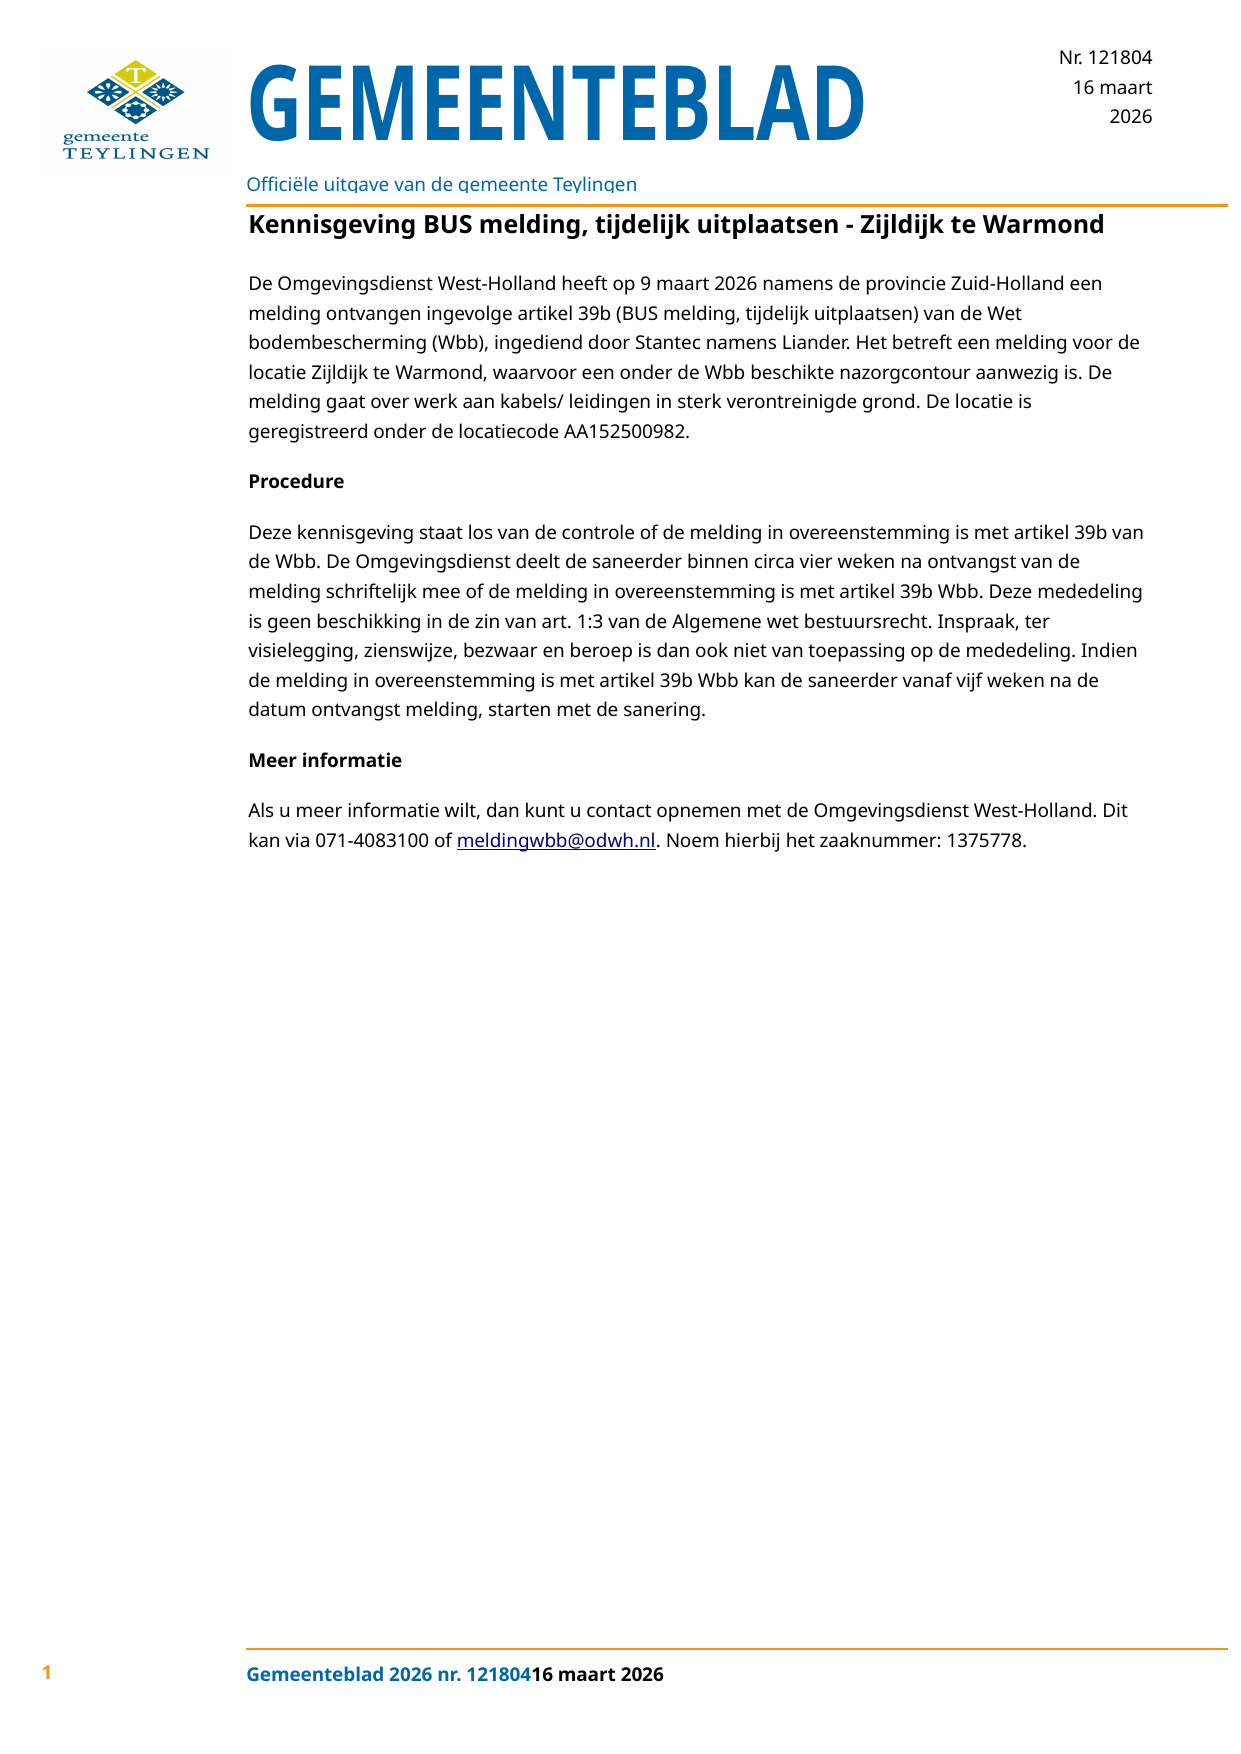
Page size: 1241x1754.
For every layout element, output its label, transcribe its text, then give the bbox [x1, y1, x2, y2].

text Als u meer informatie wilt, dan kunt u contact opnemen met de Omgevingsdienst West-Holland. Dit kan via 071-4083100 of meldingwbb@odwh.nl. Noem hierbij het zaaknummer: 1375778. [248, 797, 1152, 853]
text Procedure [248, 469, 1152, 494]
picture [41, 47, 231, 172]
text Kennisgeving BUS melding, tijdelijk uitplaatsen - Zijldijk te Warmond [248, 207, 1152, 241]
text Meer informatie [248, 747, 1152, 773]
text Deze kennisgeving staat los van de controle of de melding in overeenstemming is met artikel 39b van de Wbb. De Omgevingsdienst deelt de saneerder binnen circa vier weken na ontvangst van de melding schriftelijk mee of de melding in overeenstemming is met artikel 39b Wbb. Deze mededeling is geen beschikking in de zin van art. 1:3 van de Algemene wet bestuursrecht. Inspraak, ter visielegging, zienswijze, bezwaar en beroep is dan ook niet van toepassing op de mededeling. Indien de melding in overeenstemming is met artikel 39b Wbb kan de saneerder vanaf vijf weken na de datum ontvangst melding, starten met de sanering. [248, 519, 1152, 722]
text De Omgevingsdienst West-Holland heeft op 9 maart 2026 namens de provincie Zuid-Holland een melding ontvangen ingevolge artikel 39b (BUS melding, tijdelijk uitplaatsen) van de Wet bodembescherming (Wbb), ingediend door Stantec namens Liander. Het betreft een melding voor de locatie Zijldijk te Warmond, waarvoor een onder de Wbb beschikte nazorgcontour aanwezig is. De melding gaat over werk aan kabels/ leidingen in sterk verontreinigde grond. De locatie is geregistreerd onder de locatiecode AA152500982. [248, 270, 1152, 444]
